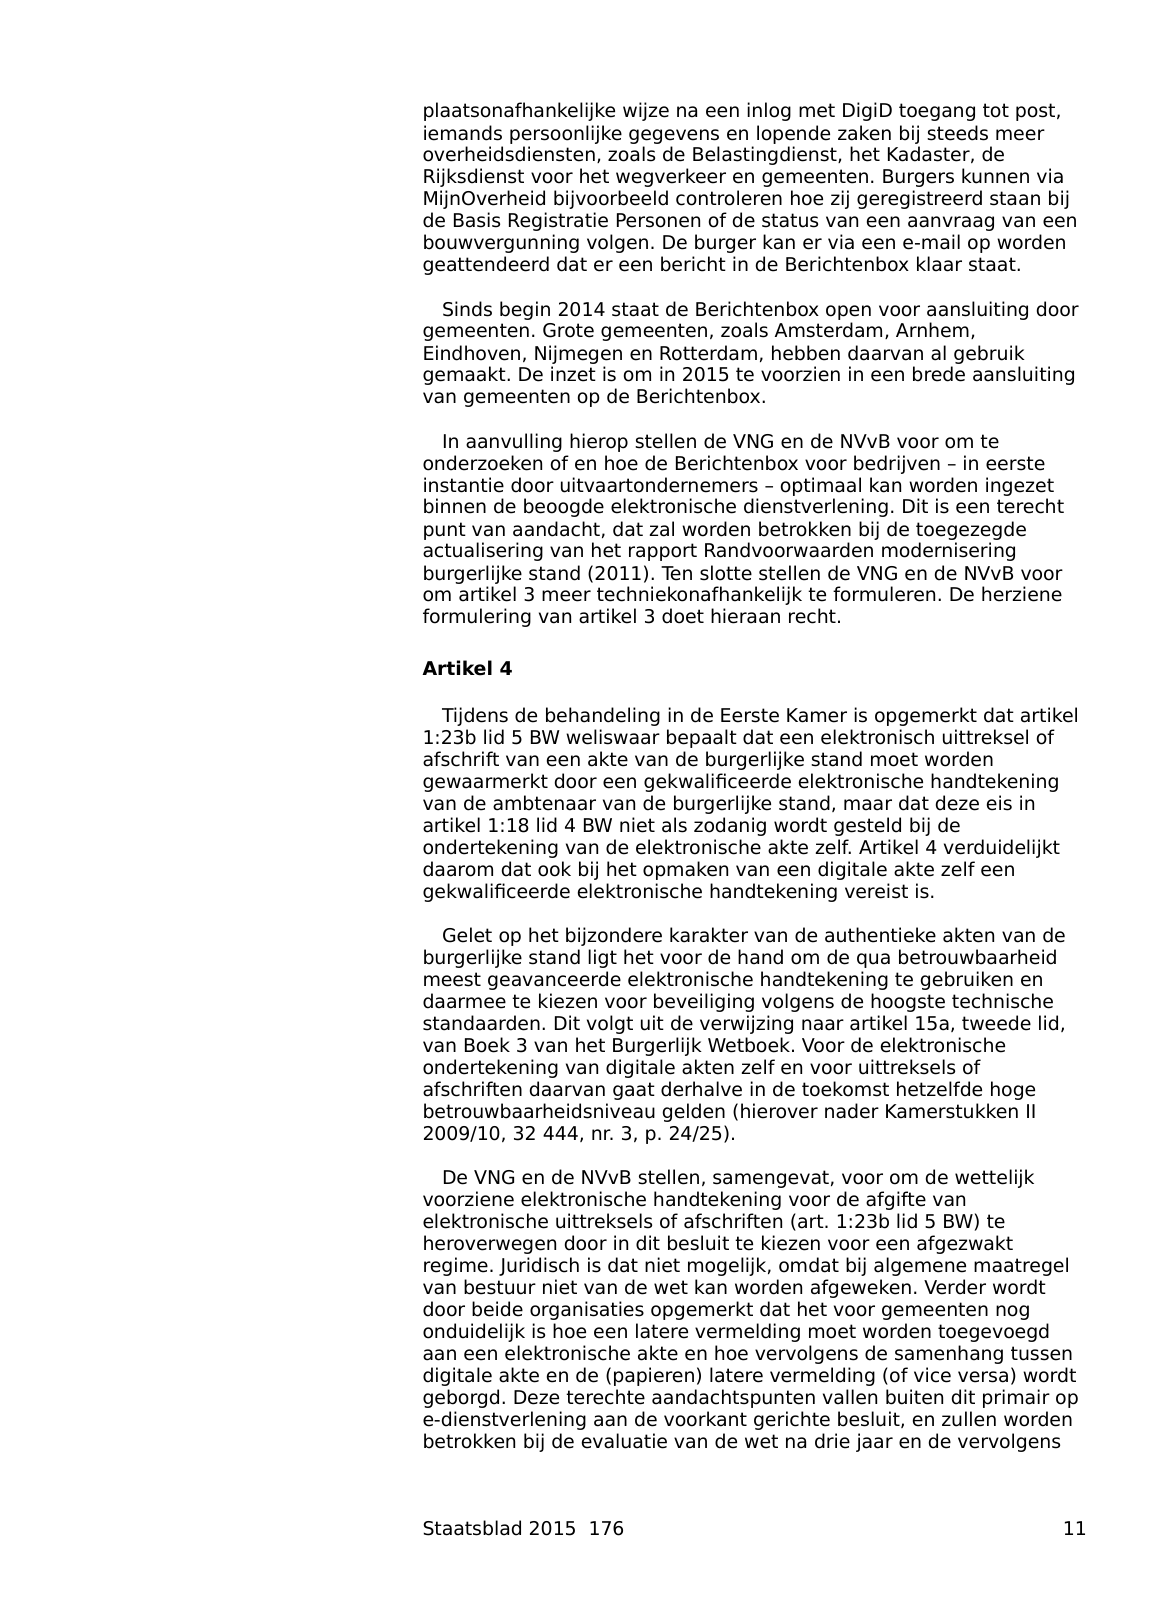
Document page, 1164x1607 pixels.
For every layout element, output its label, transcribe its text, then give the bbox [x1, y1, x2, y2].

text Sinds begin 2014 staat de Berichtenbox open voor aansluiting door gemeenten. Grote gemeenten, zoals Amsterdam, Arnhem, Eindhoven, Nijmegen en Rotterdam, hebben daarvan al gebruik gemaakt. De inzet is om in 2015 te voorzien in een brede aansluiting van gemeenten op de Berichtenbox. [422, 298, 1087, 408]
text De VNG en de NVvB stellen, samengevat, voor om de wettelijk voorziene elektronische handtekening voor de afgifte van elektronische uittreksels of afschriften (art. 1:23b lid 5 BW) te heroverwegen door in dit besluit te kiezen voor een afgezwakt regime. Juridisch is dat niet mogelijk, omdat bij algemene maatregel van bestuur niet van de wet kan worden afgeweken. Verder wordt door beide organisaties opgemerkt dat het voor gemeenten nog onduidelijk is hoe een latere vermelding moet worden toegevoegd aan een elektronische akte en hoe vervolgens de samenhang tussen digitale akte en de (papieren) latere vermelding (of vice versa) wordt geborgd. Deze terechte aandachtspunten vallen buiten dit primair op e-dienstverlening aan de voorkant gerichte besluit, en zullen worden betrokken bij de evaluatie van de wet na drie jaar en de vervolgens [422, 1167, 1087, 1453]
subtitle Artikel 4 [422, 658, 1087, 680]
text Gelet op het bijzondere karakter van de authentieke akten van de burgerlijke stand ligt het voor de hand om de qua betrouwbaarheid meest geavanceerde elektronische handtekening te gebruiken en daarmee te kiezen voor beveiliging volgens de hoogste technische standaarden. Dit volgt uit de verwijzing naar artikel 15a, tweede lid, van Boek 3 van het Burgerlijk Wetboek. Voor de elektronische ondertekening van digitale akten zelf en voor uittreksels of afschriften daarvan gaat derhalve in de toekomst hetzelfde hoge betrouwbaarheidsniveau gelden (hierover nader Kamerstukken II 2009/10, 32 444, nr. 3, p. 24/25). [422, 925, 1087, 1145]
text plaatsonafhankelijke wijze na een inlog met DigiD toegang tot post, iemands persoonlijke gegevens en lopende zaken bij steeds meer overheidsdiensten, zoals de Belastingdienst, het Kadaster, de Rijksdienst voor het wegverkeer en gemeenten. Burgers kunnen via MijnOverheid bijvoorbeeld controleren hoe zij geregistreerd staan bij de Basis Registratie Personen of de status van een aanvraag van een bouwvergunning volgen. De burger kan er via een e-mail op worden geattendeerd dat er een bericht in de Berichtenbox klaar staat. [422, 100, 1087, 276]
text Tijdens de behandeling in de Eerste Kamer is opgemerkt dat artikel 1:23b lid 5 BW weliswaar bepaalt dat een elektronisch uittreksel of afschrift van een akte van de burgerlijke stand moet worden gewaarmerkt door een gekwalificeerde elektronische handtekening van de ambtenaar van de burgerlijke stand, maar dat deze eis in artikel 1:18 lid 4 BW niet als zodanig wordt gesteld bij de ondertekening van de elektronische akte zelf. Artikel 4 verduidelijkt daarom dat ook bij het opmaken van een digitale akte zelf een gekwalificeerde elektronische handtekening vereist is. [422, 705, 1087, 903]
text In aanvulling hierop stellen de VNG en de NVvB voor om te onderzoeken of en hoe de Berichtenbox voor bedrijven – in eerste instantie door uitvaartondernemers – optimaal kan worden ingezet binnen de beoogde elektronische dienstverlening. Dit is een terecht punt van aandacht, dat zal worden betrokken bij de toegezegde actualisering van het rapport Randvoorwaarden modernisering burgerlijke stand (2011). Ten slotte stellen de VNG en de NVvB voor om artikel 3 meer techniekonafhankelijk te formuleren. De herziene formulering van artikel 3 doet hieraan recht. [422, 431, 1087, 628]
